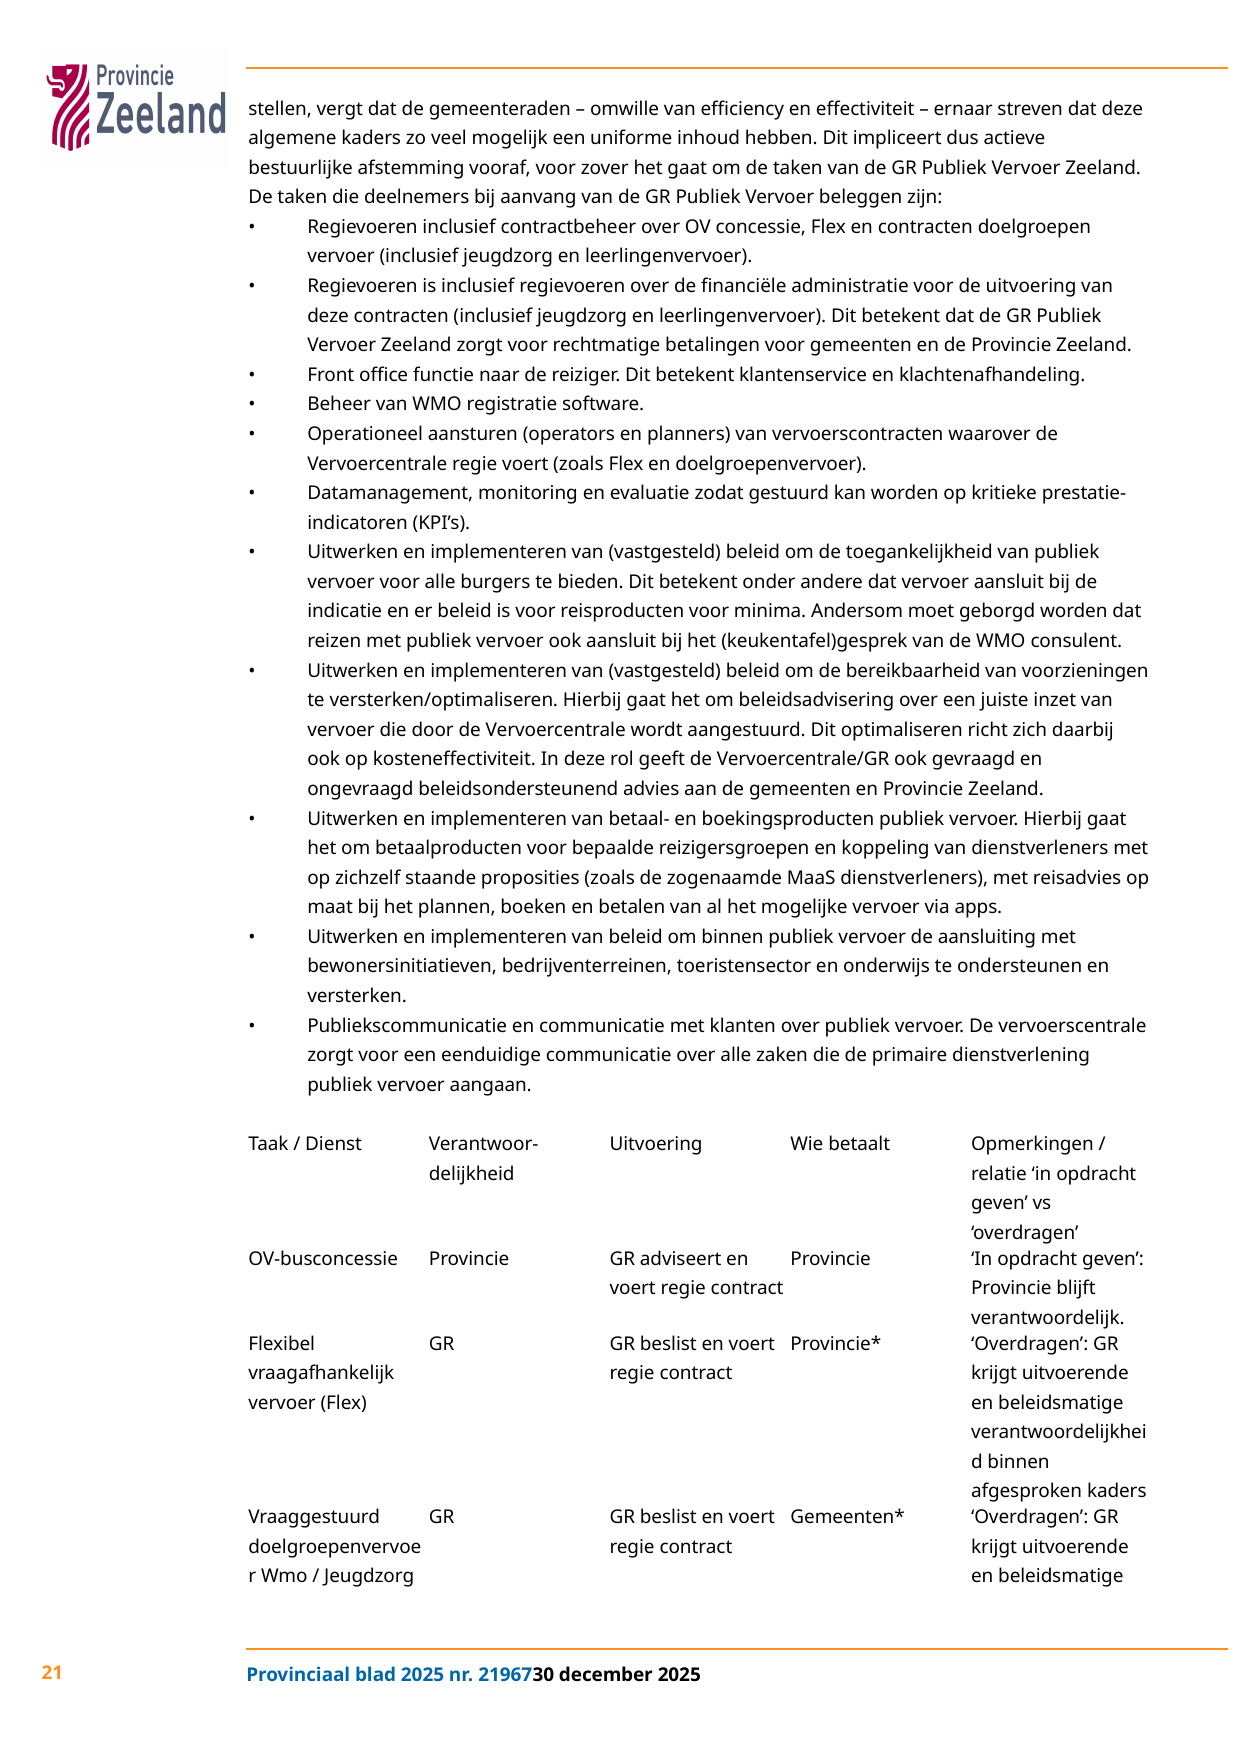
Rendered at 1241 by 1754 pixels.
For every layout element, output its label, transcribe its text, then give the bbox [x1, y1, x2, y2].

table_cell GR beslist en voert regie contract [609, 1330, 790, 1503]
table_cell GR [429, 1330, 609, 1503]
table_cell Provincie [429, 1245, 609, 1330]
table_cell OV-busconcessie [248, 1245, 429, 1330]
table_header Uitvoering [609, 1130, 790, 1245]
table_cell GR beslist en voert regie contract [609, 1503, 790, 1588]
list Uitwerken en implementeren van (vastgesteld) beleid om de toegankelijkheid van publiek vervoer voor alle burgers te bieden. Dit betekent onder andere dat vervoer aansluit bij de indicatie en er beleid is voor reisproducten voor minima. Andersom moet geborgd worden dat reizen met publiek vervoer ook aansluit bij het (keukentafel)gesprek van de WMO consulent. [248, 538, 1152, 653]
text De taken die deelnemers bij aanvang van de GR Publiek Vervoer beleggen zijn: [248, 183, 1152, 209]
table_header Taak / Dienst [248, 1130, 429, 1245]
list Uitwerken en implementeren van betaal- en boekingsproducten publiek vervoer. Hierbij gaat het om betaalproducten voor bepaalde reizigersgroepen en koppeling van dienstverleners met op zichzelf staande proposities (zoals de zogenaamde MaaS dienstverleners), met reisadvies op maat bij het plannen, boeken en betalen van al het mogelijke vervoer via apps. [248, 805, 1152, 919]
table_cell Gemeenten* [790, 1503, 971, 1588]
list Front office functie naar de reiziger. Dit betekent klantenservice en klachtenafhandeling. [248, 361, 1152, 387]
list Publiekscommunicatie en communicatie met klanten over publiek vervoer. De vervoerscentrale zorgt voor een eenduidige communicatie over alle zaken die de primaire dienstverlening publiek vervoer aangaan. [248, 1012, 1152, 1097]
table_header Opmerkingen / relatie ‘in opdracht geven’ vs ‘overdragen’ [971, 1130, 1152, 1245]
list Regievoeren is inclusief regievoeren over de financiële administratie voor de uitvoering van deze contracten (inclusief jeugdzorg en leerlingenvervoer). Dit betekent dat de GR Publiek Vervoer Zeeland zorgt voor rechtmatige betalingen voor gemeenten en de Provincie Zeeland. [248, 272, 1152, 357]
table_cell Provincie [790, 1245, 971, 1330]
text stellen, vergt dat de gemeenteraden – omwille van efficiency en effectiviteit – ernaar streven dat deze algemene kaders zo veel mogelijk een uniforme inhoud hebben. Dit impliceert dus actieve bestuurlijke afstemming vooraf, voor zover het gaat om de taken van de GR Publiek Vervoer Zeeland. [248, 95, 1152, 180]
table_cell GR adviseert en voert regie contract [609, 1245, 790, 1330]
list Beheer van WMO registratie software. [248, 391, 1152, 416]
list Uitwerken en implementeren van beleid om binnen publiek vervoer de aansluiting met bewonersinitiatieven, bedrijventerreinen, toeristensector en onderwijs te ondersteunen en versterken. [248, 923, 1152, 1008]
picture [41, 47, 231, 172]
table_cell Provincie* [790, 1330, 971, 1503]
table_cell GR [429, 1503, 609, 1588]
table_cell ‘Overdragen’: GR krijgt uitvoerende en beleidsmatige verantwoordelijkheid binnen afgesproken kaders [971, 1330, 1152, 1503]
list Operationeel aansturen (operators en planners) van vervoerscontracten waarover de Vervoercentrale regie voert (zoals Flex en doelgroepenvervoer). [248, 420, 1152, 476]
list Regievoeren inclusief contractbeheer over OV concessie, Flex en contracten doelgroepen vervoer (inclusief jeugdzorg en leerlingenvervoer). [248, 213, 1152, 268]
table_header Verantwoor-delijkheid [429, 1130, 609, 1245]
table_cell Vraaggestuurd doelgroepenvervoer Wmo / Jeugdzorg [248, 1503, 429, 1588]
table_cell ‘Overdragen’: GR krijgt uitvoerende en beleidsmatige [971, 1503, 1152, 1588]
table_header Wie betaalt [790, 1130, 971, 1245]
list Datamanagement, monitoring en evaluatie zodat gestuurd kan worden op kritieke prestatie-indicatoren (KPI’s). [248, 479, 1152, 535]
table_cell Flexibel vraagafhankelijk vervoer (Flex) [248, 1330, 429, 1503]
table_cell ‘In opdracht geven’: Provincie blijft verantwoordelijk. [971, 1245, 1152, 1330]
list Uitwerken en implementeren van (vastgesteld) beleid om de bereikbaarheid van voorzieningen te versterken/optimaliseren. Hierbij gaat het om beleidsadvisering over een juiste inzet van vervoer die door de Vervoercentrale wordt aangestuurd. Dit optimaliseren richt zich daarbij ook op kosteneffectiviteit. In deze rol geeft de Vervoercentrale/GR ook gevraagd en ongevraagd beleidsondersteunend advies aan de gemeenten en Provincie Zeeland. [248, 657, 1152, 801]
